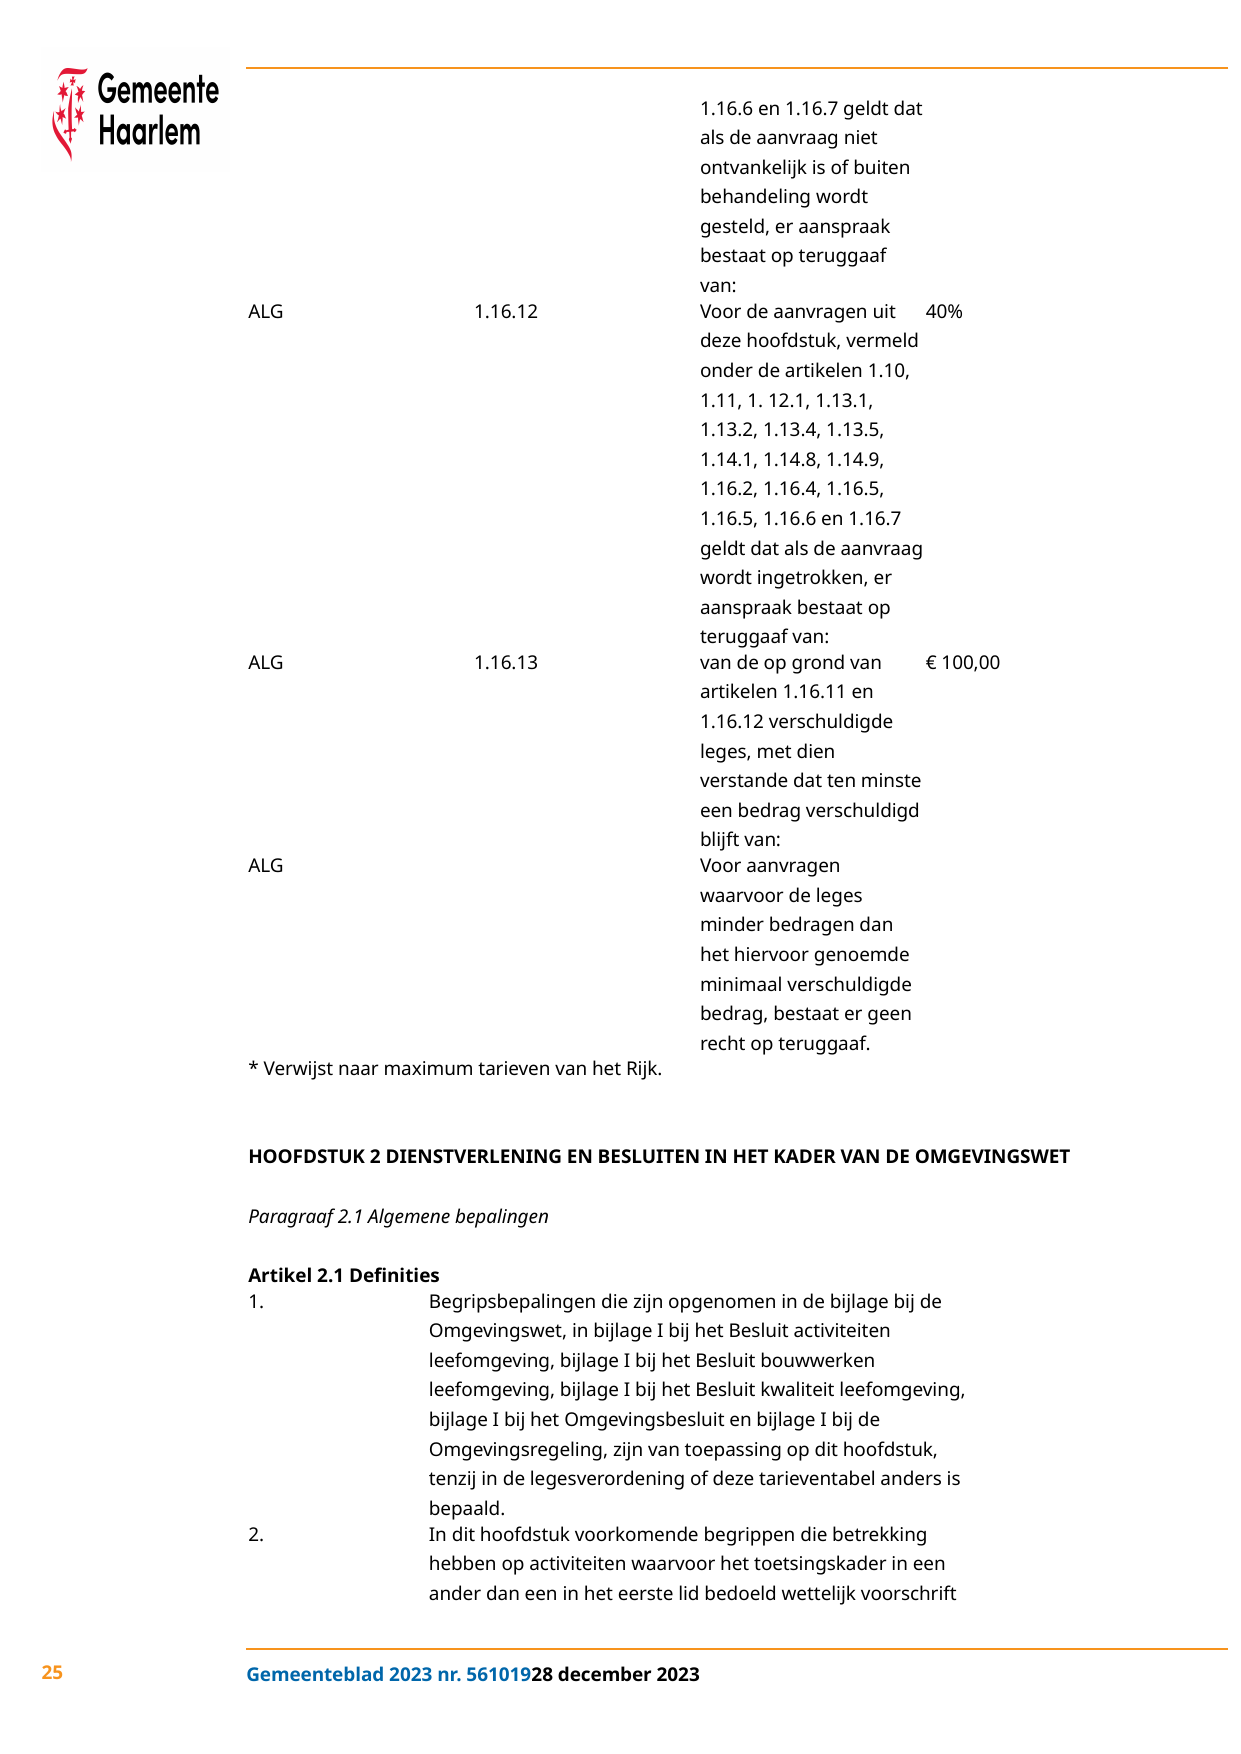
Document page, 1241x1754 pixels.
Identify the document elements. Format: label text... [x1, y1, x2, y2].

table_header [971, 1262, 1152, 1288]
table_cell € 100,00 [926, 649, 1152, 852]
table_header Artikel 2.1 Definities [248, 1262, 971, 1288]
table_cell ALG [248, 853, 474, 1056]
table_cell In dit hoofdstuk voorkomende begrippen die betrekking hebben op activiteiten waarvoor het toetsingskader in een ander dan een in het eerste lid bedoeld wettelijk voorschrift [429, 1521, 971, 1606]
table_cell 2. [248, 1521, 429, 1606]
table_cell [474, 853, 700, 1056]
table_cell ALG [248, 649, 474, 852]
table_cell [971, 1521, 1152, 1606]
table_cell [474, 95, 700, 298]
table_cell van de op grond van artikelen 1.16.11 en 1.16.12 verschuldigde leges, met dien verstande dat ten minste een bedrag verschuldigd blijft van: [700, 649, 926, 852]
table_cell Voor aanvragen waarvoor de leges minder bedragen dan het hiervoor genoemde minimaal verschuldigde bedrag, bestaat er geen recht op teruggaaf. [700, 853, 926, 1056]
table_cell Begripsbepalingen die zijn opgenomen in de bijlage bij de Omgevingswet, in bijlage I bij het Besluit activiteiten leefomgeving, bijlage I bij het Besluit bouwwerken leefomgeving, bijlage I bij het Besluit kwaliteit leefomgeving, bijlage I bij het Omgevingsbesluit en bijlage I bij de Omgevingsregeling, zijn van toepassing op dit hoofdstuk, tenzij in de legesverordening of deze tarieventabel anders is bepaald. [429, 1288, 971, 1521]
table_cell 1.16.12 [474, 298, 700, 649]
text Paragraaf 2.1 Algemene bepalingen [248, 1203, 1152, 1229]
table_cell [971, 1288, 1152, 1521]
table_cell Voor de aanvragen uit deze hoofdstuk, vermeld onder de artikelen 1.10, 1.11, 1. 12.1, 1.13.1, 1.13.2, 1.13.4, 1.13.5, 1.14.1, 1.14.8, 1.14.9, 1.16.2, 1.16.4, 1.16.5, 1.16.5, 1.16.6 en 1.16.7 geldt dat als de aanvraag wordt ingetrokken, er aanspraak bestaat op teruggaaf van: [700, 298, 926, 649]
table_cell [926, 95, 1152, 298]
table_cell ALG [248, 298, 474, 649]
table_cell * Verwijst naar maximum tarieven van het Rijk. [248, 1056, 1152, 1081]
table_cell 40% [926, 298, 1152, 649]
table_cell [926, 853, 1152, 1056]
table_cell 1. [248, 1288, 429, 1521]
text HOOFDSTUK 2 DIENSTVERLENING EN BESLUITEN IN HET KADER VAN DE OMGEVINGSWET [248, 1144, 1152, 1169]
table_cell 1.16.13 [474, 649, 700, 852]
picture [41, 47, 231, 172]
table_cell [248, 95, 474, 298]
table_cell 1.16.6 en 1.16.7 geldt dat als de aanvraag niet ontvankelijk is of buiten behandeling wordt gesteld, er aanspraak bestaat op teruggaaf van: [700, 95, 926, 298]
